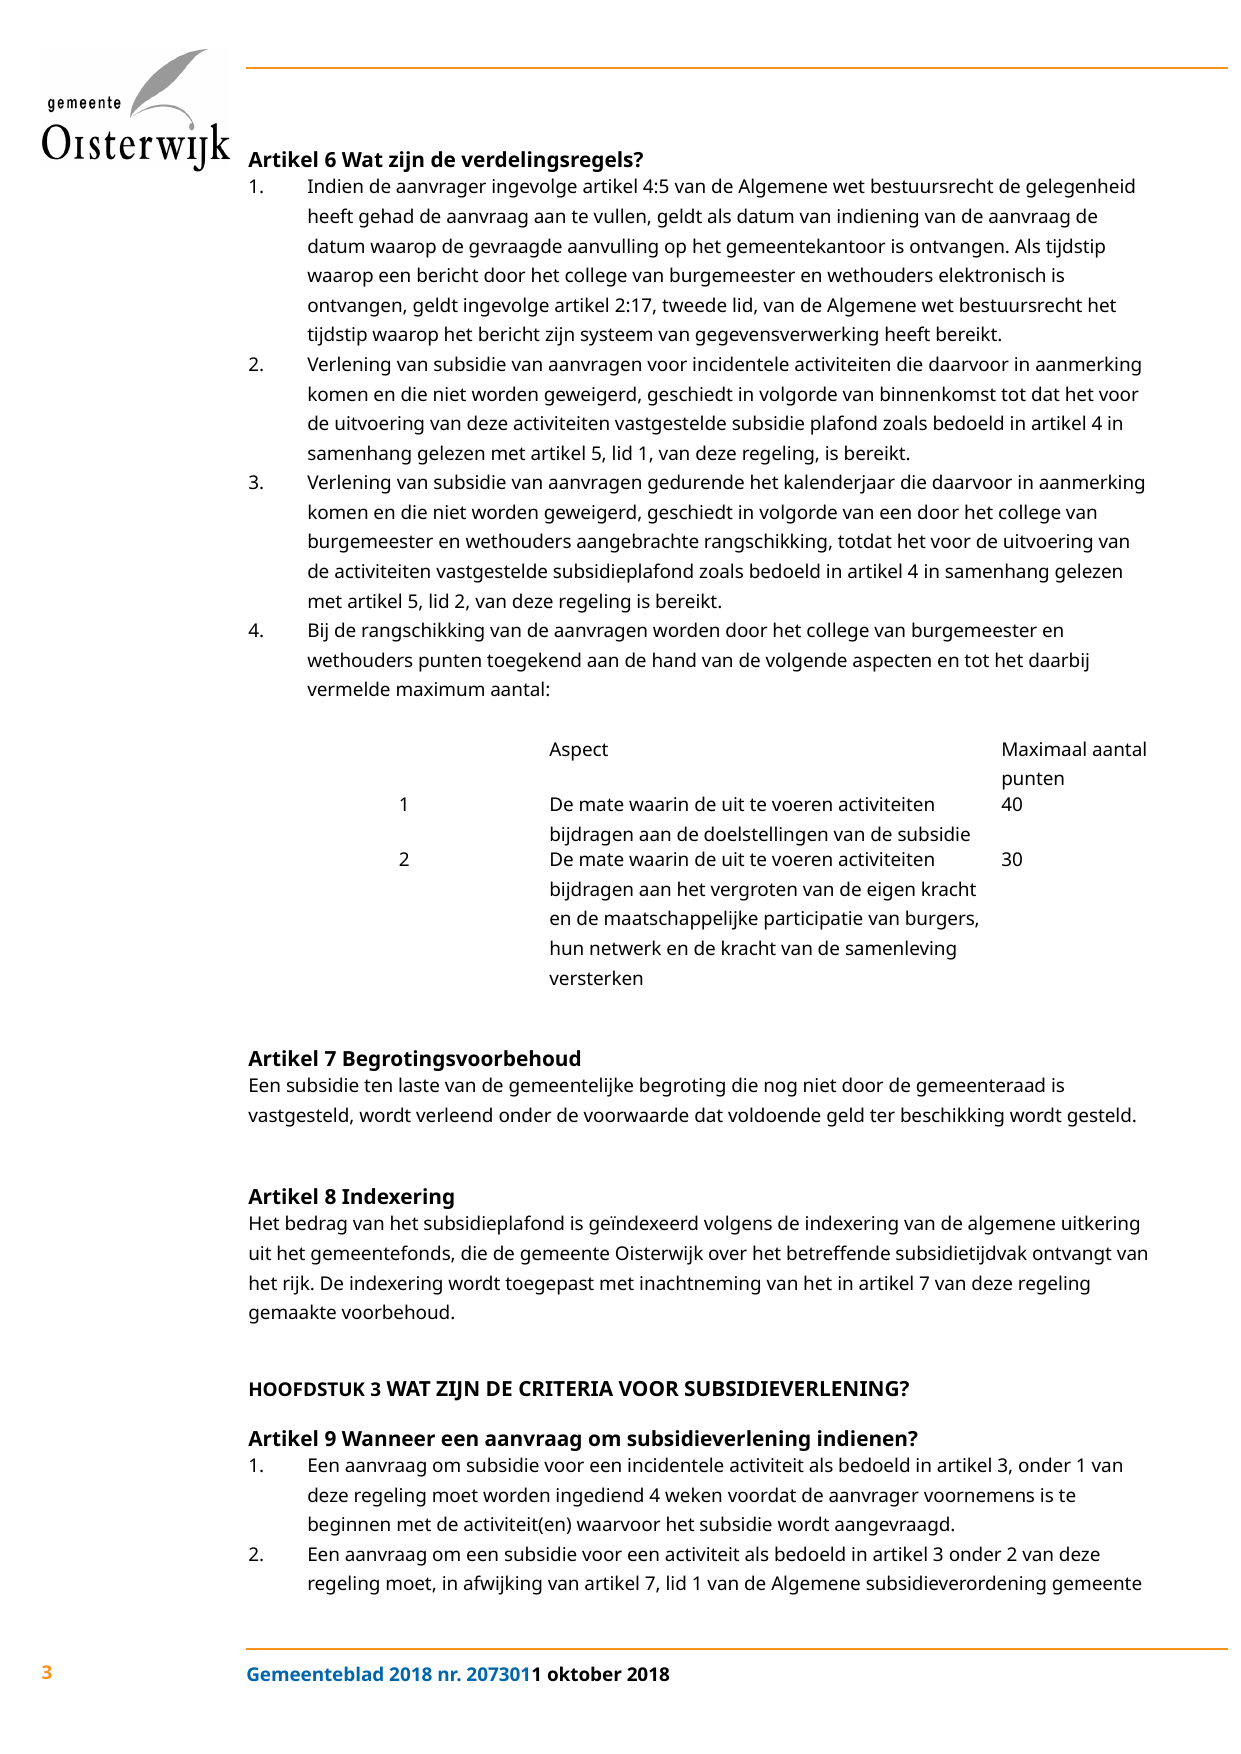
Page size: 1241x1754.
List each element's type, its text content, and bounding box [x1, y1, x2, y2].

text Een subsidie ten laste van de gemeentelijke begroting die nog niet door de gemeenteraad is vastgesteld, wordt verleend onder de voorwaarde dat voldoende geld ter beschikking wordt gesteld. [248, 1073, 1152, 1128]
text Artikel 6 Wat zijn de verdelingsregels? [248, 145, 1152, 174]
list Bij de rangschikking van de aanvragen worden door het college van burgemeester en wethouders punten toegekend aan de hand van de volgende aspecten en tot het daarbij vermelde maximum aantal: [248, 617, 1152, 702]
table_cell 30 [1001, 846, 1152, 991]
table_header Maximaal aantal punten [1001, 736, 1152, 791]
table_header Aspect [549, 736, 1001, 791]
list Een aanvraag om subsidie voor een incidentele activiteit als bedoeld in artikel 3, onder 1 van deze regeling moet worden ingediend 4 weken voordat de aanvrager voornemens is te beginnen met de activiteit(en) waarvoor het subsidie wordt aangevraagd. [248, 1452, 1152, 1537]
table_cell De mate waarin de uit te voeren activiteiten bijdragen aan het vergroten van de eigen kracht en de maatschappelijke participatie van burgers, hun netwerk en de kracht van de samenleving versterken [549, 846, 1001, 991]
table_cell De mate waarin de uit te voeren activiteiten bijdragen aan de doelstellingen van de subsidie [549, 791, 1001, 846]
list Verlening van subsidie van aanvragen gedurende het kalenderjaar die daarvoor in aanmerking komen en die niet worden geweigerd, geschiedt in volgorde van een door het college van burgemeester en wethouders aangebrachte rangschikking, totdat het voor de uitvoering van de activiteiten vastgestelde subsidieplafond zoals bedoeld in artikel 4 in samenhang gelezen met artikel 5, lid 2, van deze regeling is bereikt. [248, 469, 1152, 613]
list Een aanvraag om een subsidie voor een activiteit als bedoeld in artikel 3 onder 2 van deze regeling moet, in afwijking van artikel 7, lid 1 van de Algemene subsidieverordening gemeente [248, 1541, 1152, 1596]
table_cell 2 [399, 846, 549, 991]
text HOOFDSTUK 3 WAT ZIJN DE CRITERIA VOOR SUBSIDIEVERLENING? [248, 1374, 1152, 1403]
table_cell [248, 791, 398, 846]
picture [41, 47, 231, 172]
table_header [399, 736, 549, 791]
table_cell [248, 846, 398, 991]
list Verlening van subsidie van aanvragen voor incidentele activiteiten die daarvoor in aanmerking komen en die niet worden geweigerd, geschiedt in volgorde van binnenkomst tot dat het voor de uitvoering van deze activiteiten vastgestelde subsidie plafond zoals bedoeld in artikel 4 in samenhang gelezen met artikel 5, lid 1, van deze regeling, is bereikt. [248, 351, 1152, 466]
table_cell 40 [1001, 791, 1152, 846]
text Artikel 9 Wanneer een aanvraag om subsidieverlening indienen? [248, 1424, 1152, 1452]
table_header [248, 736, 398, 791]
text Artikel 7 Begrotingsvoorbehoud [248, 1044, 1152, 1073]
table_cell 1 [399, 791, 549, 846]
list Indien de aanvrager ingevolge artikel 4:5 van de Algemene wet bestuursrecht de gelegenheid heeft gehad de aanvraag aan te vullen, geldt als datum van indiening van de aanvraag de datum waarop de gevraagde aanvulling op het gemeentekantoor is ontvangen. Als tijdstip waarop een bericht door het college van burgemeester en wethouders elektronisch is ontvangen, geldt ingevolge artikel 2:17, tweede lid, van de Algemene wet bestuursrecht het tijdstip waarop het bericht zijn systeem van gegevensverwerking heeft bereikt. [248, 174, 1152, 347]
text Artikel 8 Indexering [248, 1182, 1152, 1211]
text Het bedrag van het subsidieplafond is geïndexeerd volgens de indexering van de algemene uitkering uit het gemeentefonds, die de gemeente Oisterwijk over het betreffende subsidietijdvak ontvangt van het rijk. De indexering wordt toegepast met inachtneming van het in artikel 7 van deze regeling gemaakte voorbehoud. [248, 1211, 1152, 1325]
